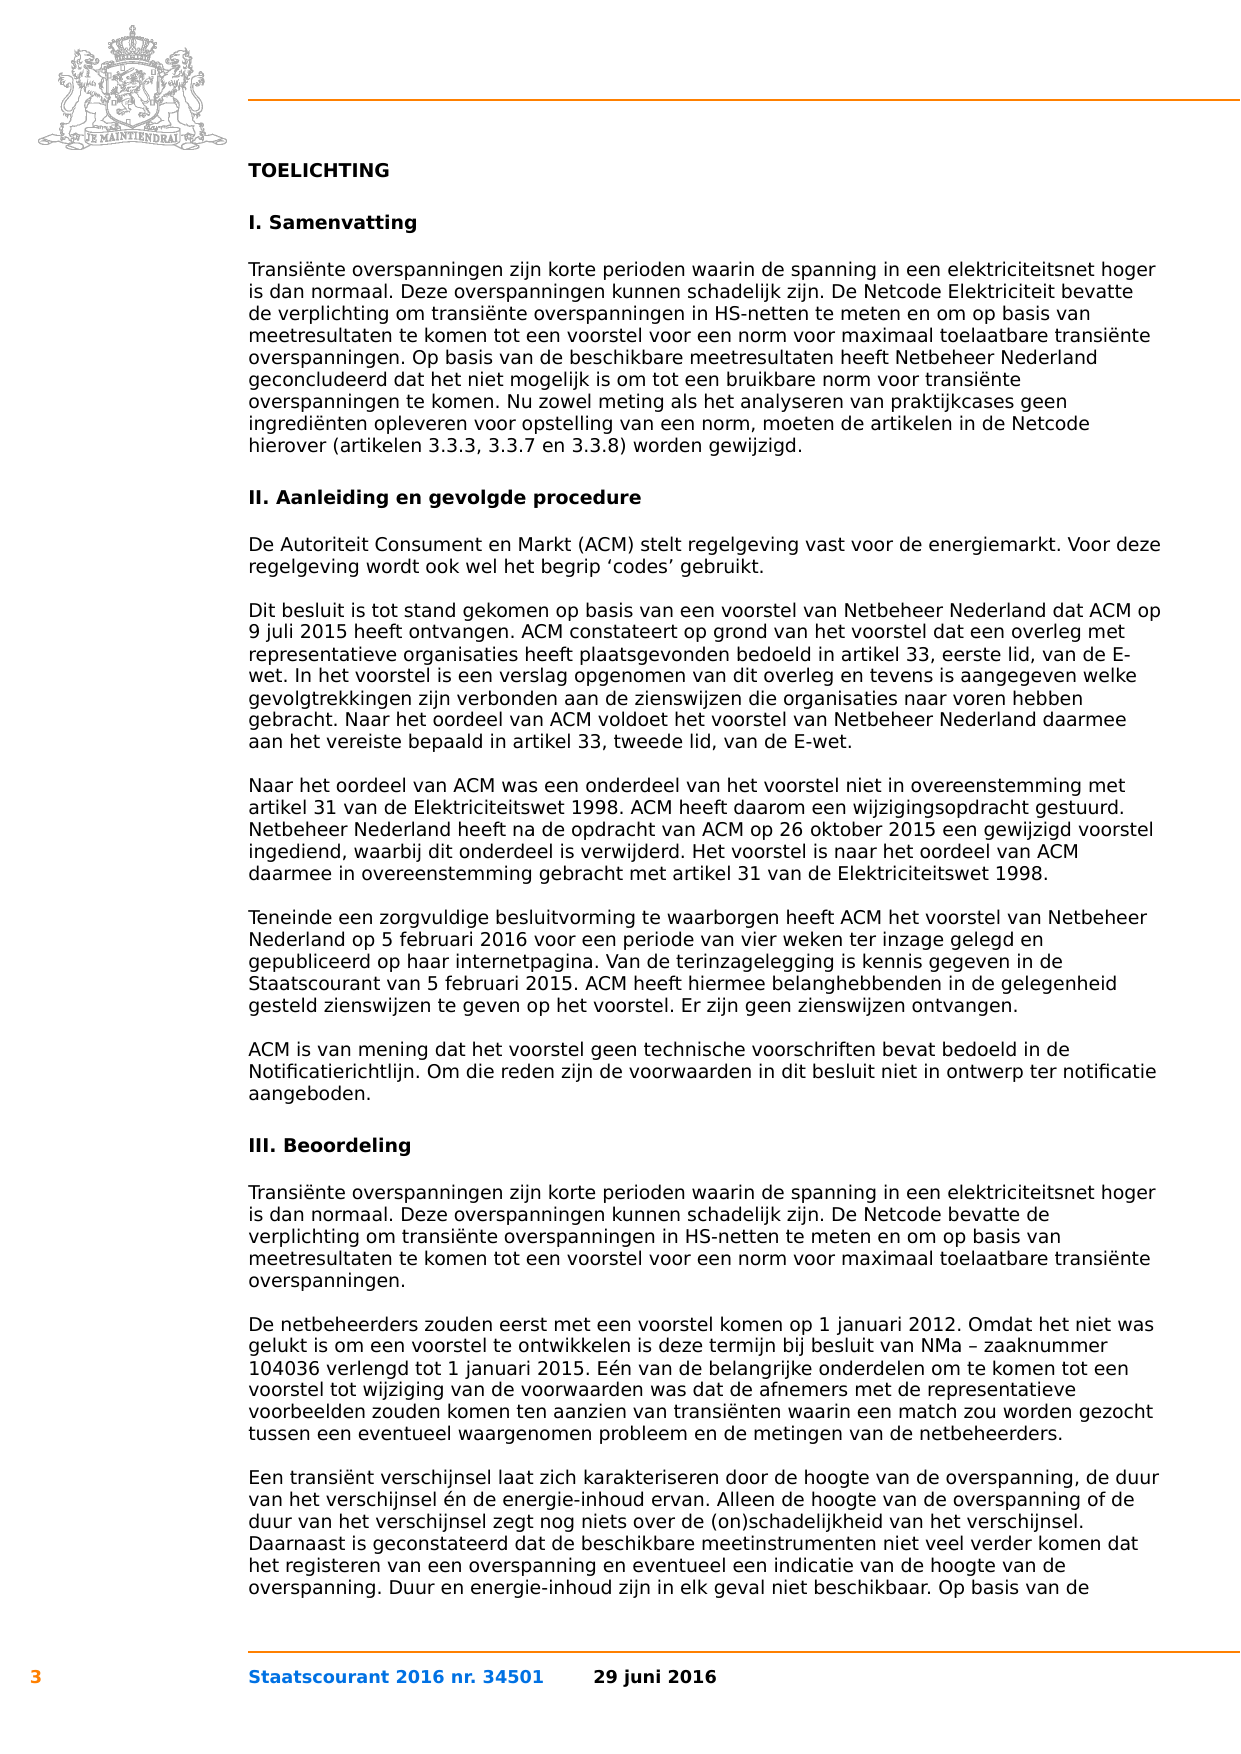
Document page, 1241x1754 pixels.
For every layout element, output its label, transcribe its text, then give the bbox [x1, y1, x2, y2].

text Transiënte overspanningen zijn korte perioden waarin de spanning in een elektriciteitsnet hoger is dan normaal. Deze overspanningen kunnen schadelijk zijn. De Netcode bevatte de verplichting om transiënte overspanningen in HS-netten te meten en om op basis van meetresultaten te komen tot een voorstel voor een norm voor maximaal toelaatbare transiënte overspanningen. [248, 1182, 1163, 1292]
text Transiënte overspanningen zijn korte perioden waarin de spanning in een elektriciteitsnet hoger is dan normaal. Deze overspanningen kunnen schadelijk zijn. De Netcode Elektriciteit bevatte de verplichting om transiënte overspanningen in HS-netten te meten en om op basis van meetresultaten te komen tot een voorstel voor een norm voor maximaal toelaatbare transiënte overspanningen. Op basis van de beschikbare meetresultaten heeft Netbeheer Nederland geconcludeerd dat het niet mogelijk is om tot een bruikbare norm voor transiënte overspanningen te komen. Nu zowel meting als het analyseren van praktijkcases geen ingrediënten opleveren voor opstelling van een norm, moeten de artikelen in de Netcode hierover (artikelen 3.3.3, 3.3.7 en 3.3.8) worden gewijzigd. [248, 259, 1163, 457]
subtitle TOELICHTING [248, 160, 1163, 182]
text Een transiënt verschijnsel laat zich karakteriseren door de hoogte van de overspanning, de duur van het verschijnsel én de energie-inhoud ervan. Alleen de hoogte van de overspanning of de duur van het verschijnsel zegt nog niets over de (on)schadelijkheid van het verschijnsel. Daarnaast is geconstateerd dat de beschikbare meetinstrumenten niet veel verder komen dat het registeren van een overspanning en eventueel een indicatie van de hoogte van de overspanning. Duur en energie-inhoud zijn in elk geval niet beschikbaar. Op basis van de [248, 1467, 1163, 1599]
text De Autoriteit Consument en Markt (ACM) stelt regelgeving vast voor de energiemarkt. Voor deze regelgeving wordt ook wel het begrip ‘codes’ gebruikt. [248, 534, 1163, 578]
picture [38, 25, 227, 150]
text ACM is van mening dat het voorstel geen technische voorschriften bevat bedoeld in de Notificatierichtlijn. Om die reden zijn de voorwaarden in dit besluit niet in ontwerp ter notificatie aangeboden. [248, 1039, 1163, 1105]
subtitle II. Aanleiding en gevolgde procedure [248, 487, 1163, 509]
text Dit besluit is tot stand gekomen op basis van een voorstel van Netbeheer Nederland dat ACM op 9 juli 2015 heeft ontvangen. ACM constateert op grond van het voorstel dat een overleg met representatieve organisaties heeft plaatsgevonden bedoeld in artikel 33, eerste lid, van de E-wet. In het voorstel is een verslag opgenomen van dit overleg en tevens is aangegeven welke gevolgtrekkingen zijn verbonden aan de zienswijzen die organisaties naar voren hebben gebracht. Naar het oordeel van ACM voldoet het voorstel van Netbeheer Nederland daarmee aan het vereiste bepaald in artikel 33, tweede lid, van de E-wet. [248, 599, 1163, 753]
subtitle I. Samenvatting [248, 212, 1163, 234]
text Naar het oordeel van ACM was een onderdeel van het voorstel niet in overeenstemming met artikel 31 van de Elektriciteitswet 1998. ACM heeft daarom een wijzigingsopdracht gestuurd. Netbeheer Nederland heeft na de opdracht van ACM op 26 oktober 2015 een gewijzigd voorstel ingediend, waarbij dit onderdeel is verwijderd. Het voorstel is naar het oordeel van ACM daarmee in overeenstemming gebracht met artikel 31 van de Elektriciteitswet 1998. [248, 775, 1163, 885]
text De netbeheerders zouden eerst met een voorstel komen op 1 januari 2012. Omdat het niet was gelukt is om een voorstel te ontwikkelen is deze termijn bij besluit van NMa – zaaknummer 104036 verlengd tot 1 januari 2015. Eén van de belangrijke onderdelen om te komen tot een voorstel tot wijziging van de voorwaarden was dat de afnemers met de representatieve voorbeelden zouden komen ten aanzien van transiënten waarin een match zou worden gezocht tussen een eventueel waargenomen probleem en de metingen van de netbeheerders. [248, 1313, 1163, 1445]
text Teneinde een zorgvuldige besluitvorming te waarborgen heeft ACM het voorstel van Netbeheer Nederland op 5 februari 2016 voor een periode van vier weken ter inzage gelegd en gepubliceerd op haar internetpagina. Van de terinzagelegging is kennis gegeven in de Staatscourant van 5 februari 2015. ACM heeft hiermee belanghebbenden in de gelegenheid gesteld zienswijzen te geven op het voorstel. Er zijn geen zienswijzen ontvangen. [248, 907, 1163, 1017]
subtitle III. Beoordeling [248, 1135, 1163, 1157]
